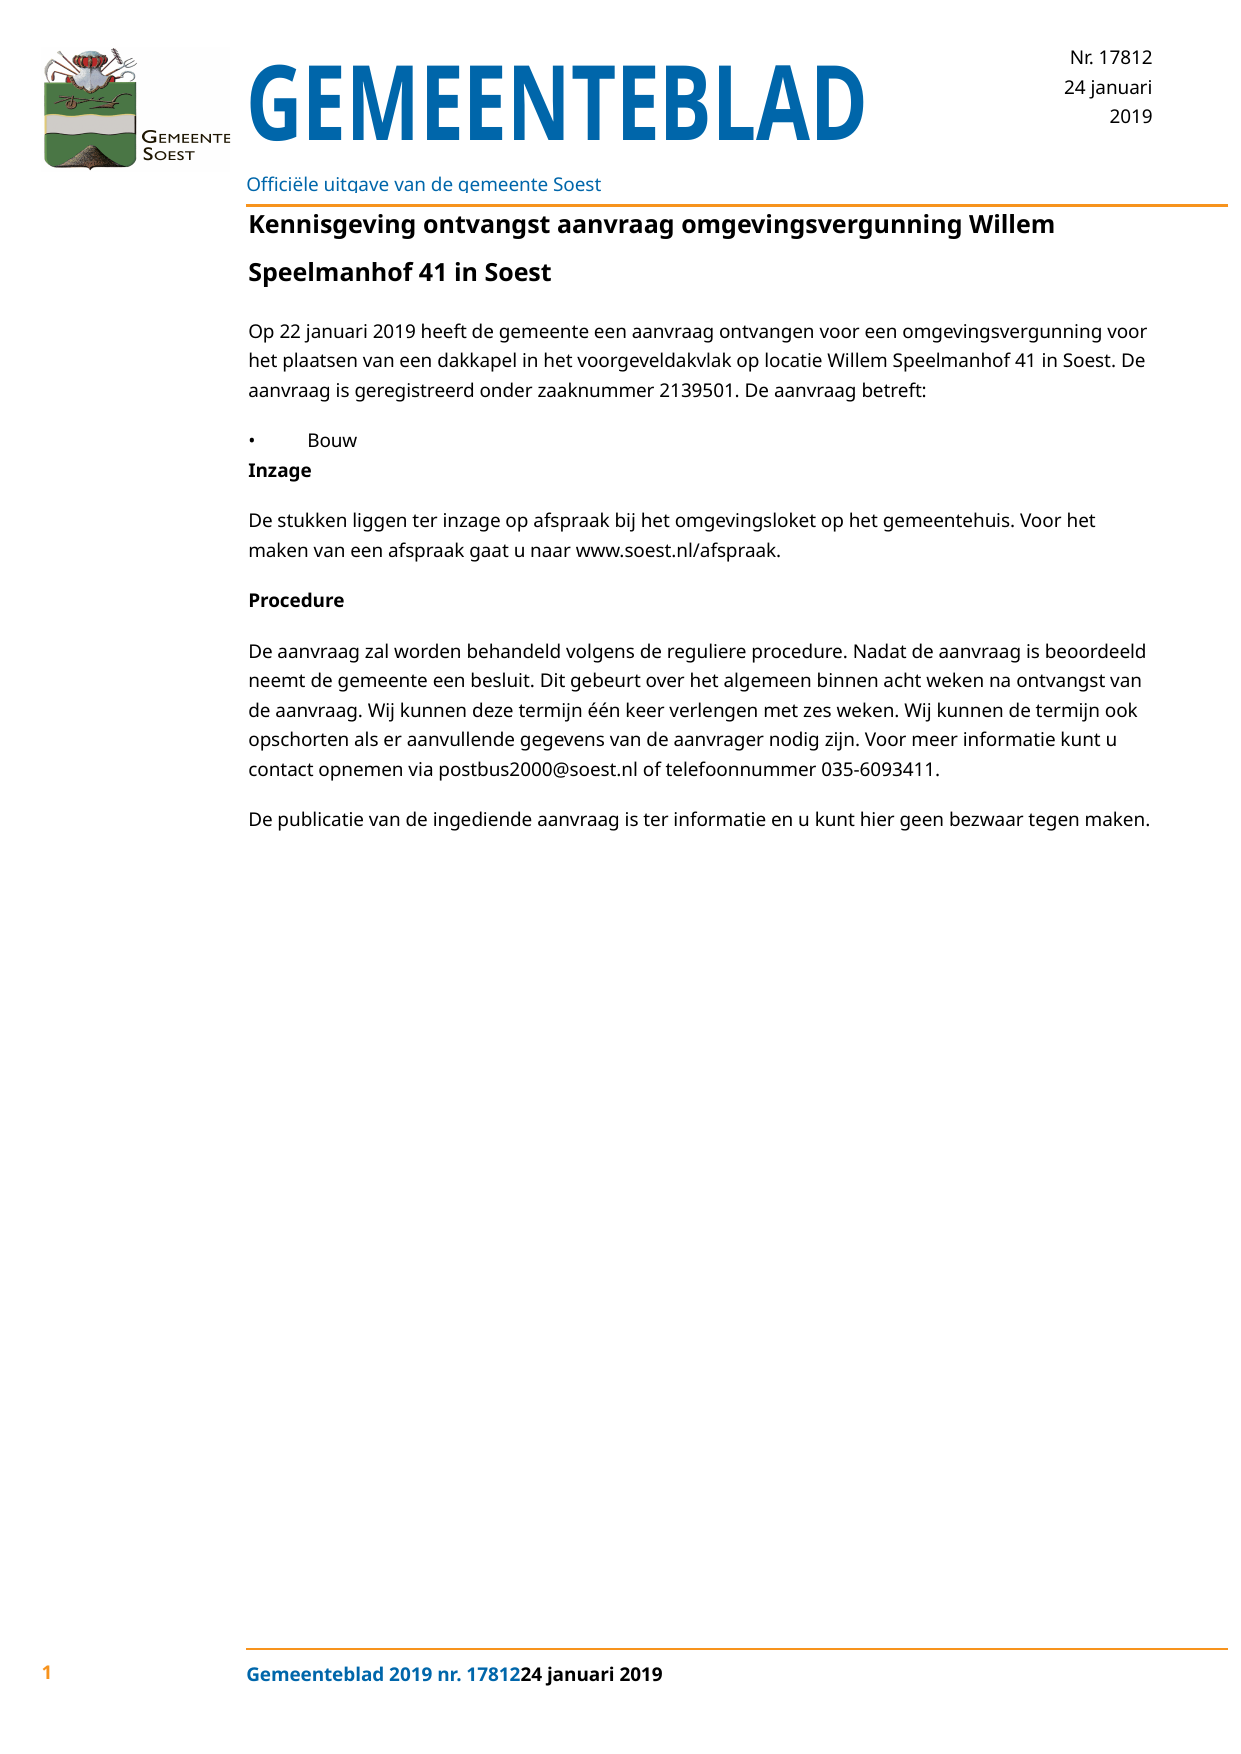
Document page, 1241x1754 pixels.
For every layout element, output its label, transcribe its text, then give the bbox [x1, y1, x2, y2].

text Procedure [248, 587, 1152, 613]
text De publicatie van de ingediende aanvraag is ter informatie en u kunt hier geen bezwaar tegen maken. [248, 807, 1152, 832]
text Op 22 januari 2019 heeft de gemeente een aanvraag ontvangen voor een omgevingsvergunning voor het plaatsen van een dakkapel in het voorgeveldakvlak op locatie Willem Speelmanhof 41 in Soest. De aanvraag is geregistreerd onder zaaknummer 2139501. De aanvraag betreft: [248, 318, 1152, 403]
picture [41, 47, 231, 172]
list Bouw [248, 427, 1152, 453]
text Inzage [248, 457, 1152, 483]
text De aanvraag zal worden behandeld volgens de reguliere procedure. Nadat de aanvraag is beoordeeld neemt de gemeente een besluit. Dit gebeurt over het algemeen binnen acht weken na ontvangst van de aanvraag. Wij kunnen deze termijn één keer verlengen met zes weken. Wij kunnen de termijn ook opschorten als er aanvullende gegevens van de aanvrager nodig zijn. Voor meer informatie kunt u contact opnemen via postbus2000@soest.nl of telefoonnummer 035-6093411. [248, 638, 1152, 782]
text De stukken liggen ter inzage op afspraak bij het omgevingsloket op het gemeentehuis. Voor het maken van een afspraak gaat u naar www.soest.nl/afspraak. [248, 507, 1152, 563]
text Kennisgeving ontvangst aanvraag omgevingsvergunning Willem Speelmanhof 41 in Soest [248, 207, 1152, 288]
